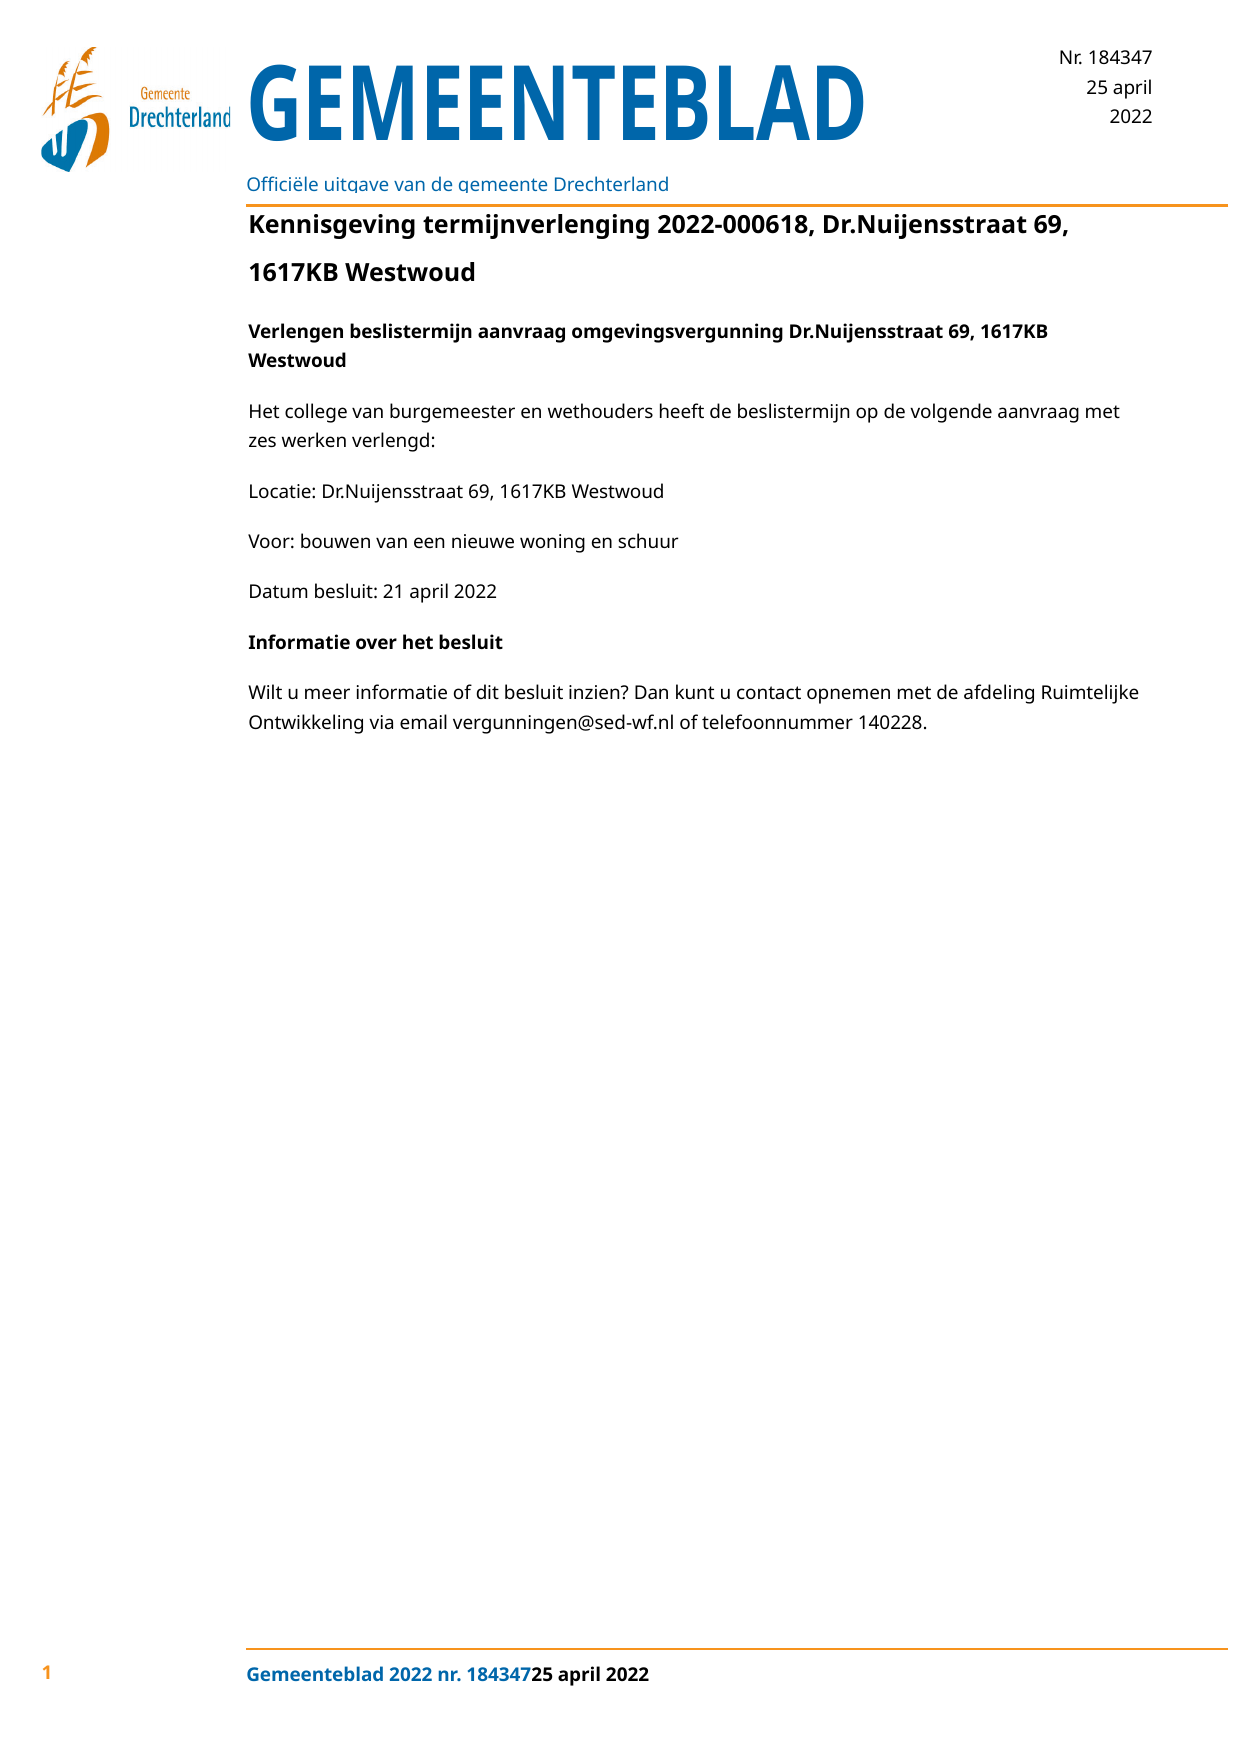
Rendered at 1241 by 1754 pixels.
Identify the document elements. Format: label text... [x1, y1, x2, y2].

picture [41, 47, 231, 172]
text Wilt u meer informatie of dit besluit inzien? Dan kunt u contact opnemen met de afdeling Ruimtelijke Ontwikkeling via email vergunningen@sed-wf.nl of telefoonnummer 140228. [248, 679, 1152, 735]
text Voor: bouwen van een nieuwe woning en schuur [248, 528, 1152, 554]
picture [226, 115, 231, 124]
text Verlengen beslistermijn aanvraag omgevingsvergunning Dr.Nuijensstraat 69, 1617KB Westwoud [248, 318, 1152, 373]
text Informatie over het besluit [248, 629, 1152, 655]
text Kennisgeving termijnverlenging 2022-000618, Dr.Nuijensstraat 69, 1617KB Westwoud [248, 207, 1152, 288]
picture [41, 158, 64, 172]
text Het college van burgemeester en wethouders heeft de beslistermijn op de volgende aanvraag met zes werken verlengd: [248, 398, 1152, 453]
text Datum besluit: 21 april 2022 [248, 579, 1152, 604]
text Locatie: Dr.Nuijensstraat 69, 1617KB Westwoud [248, 478, 1152, 504]
